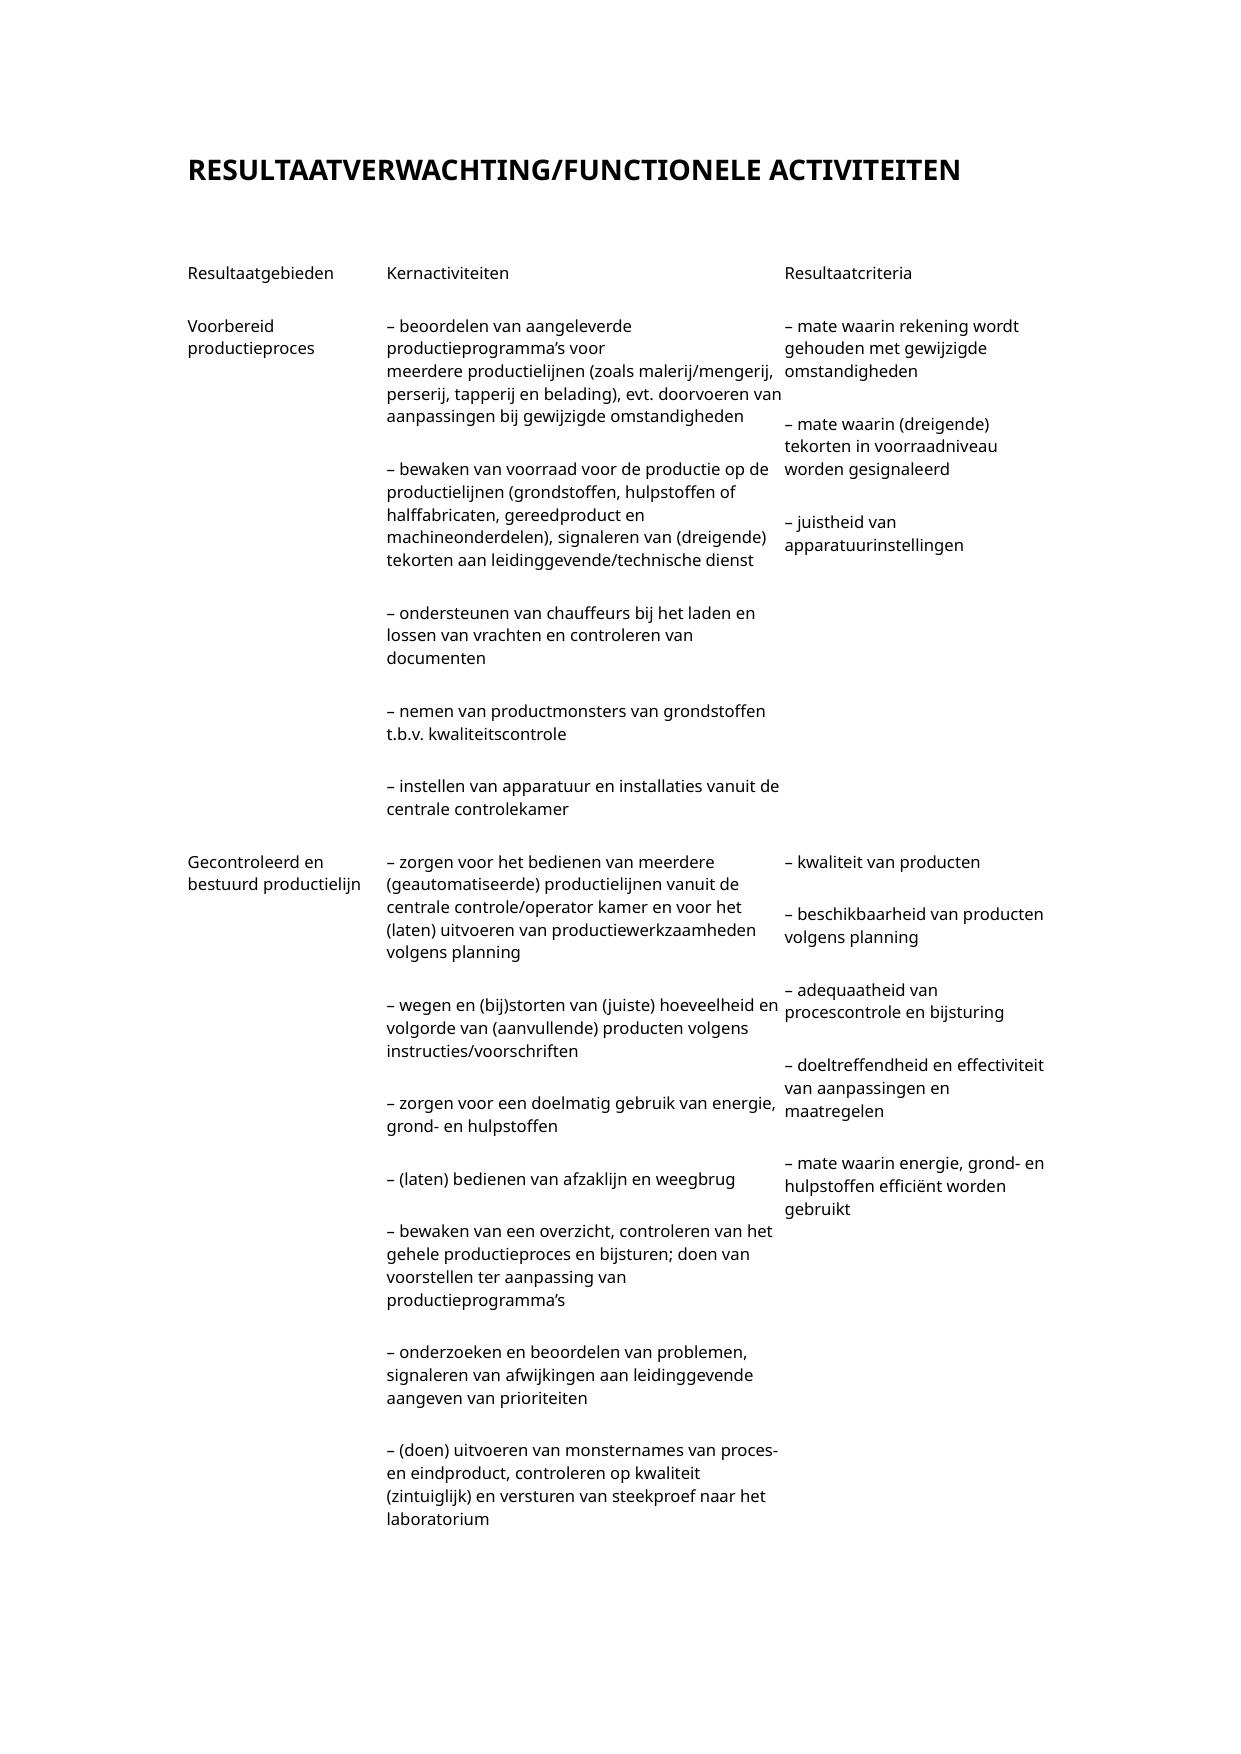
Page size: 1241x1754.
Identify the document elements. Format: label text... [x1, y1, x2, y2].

table_cell – kwaliteit van producten – beschikbaarheid van producten volgens planning – adequaatheid van procescontrole en bijsturing – doeltreffendheid en effectiviteit van aanpassingen en maatregelen – mate waarin energie, grond- en hulpstoffen efficiënt worden gebruikt [784, 850, 1053, 1560]
table_cell Gecontroleerd en bestuurd productielijn [188, 850, 386, 1560]
table_cell Voorbereid productieproces [188, 314, 386, 850]
table_cell – beoordelen van aangeleverde productieprogramma’s voor meerdere productielijnen (zoals malerij/mengerij, perserij, tapperij en belading), evt. doorvoeren van aanpassingen bij gewijzigde omstandigheden – bewaken van voorraad voor de productie op de productielijnen (grondstoffen, hulpstoffen of halffabricaten, gereedproduct en machineonderdelen), signaleren van (dreigende) tekorten aan leidinggevende/technische dienst – ondersteunen van chauffeurs bij het laden en lossen van vrachten en controleren van documenten – nemen van productmonsters van grondstoffen t.b.v. kwaliteitscontrole – instellen van apparatuur en installaties vanuit de centrale controlekamer [386, 314, 784, 850]
table_header Kernactiviteiten [386, 262, 784, 314]
table_header Resultaatcriteria [784, 262, 1053, 314]
table_cell – zorgen voor het bedienen van meerdere (geautomatiseerde) productielijnen vanuit de centrale controle/operator kamer en voor het (laten) uitvoeren van productiewerkzaamheden volgens planning – wegen en (bij)storten van (juiste) hoeveelheid en volgorde van (aanvullende) producten volgens instructies/voorschriften – zorgen voor een doelmatig gebruik van energie, grond- en hulpstoffen – (laten) bedienen van afzaklijn en weegbrug – bewaken van een overzicht, controleren van het gehele productieproces en bijsturen; doen van voorstellen ter aanpassing van productieprogramma’s – onderzoeken en beoordelen van problemen, signaleren van afwijkingen aan leidinggevende aangeven van prioriteiten – (doen) uitvoeren van monsternames van proces- en eindproduct, controleren op kwaliteit (zintuiglijk) en versturen van steekproef naar het laboratorium [386, 850, 784, 1560]
table_header Resultaatgebieden [188, 262, 386, 314]
subtitle RESULTAATVERWACHTING/FUNCTIONELE ACTIVITEITEN [187, 150, 1053, 189]
table_cell – mate waarin rekening wordt gehouden met gewijzigde omstandigheden – mate waarin (dreigende) tekorten in voorraadniveau worden gesignaleerd – juistheid van apparatuurinstellingen [784, 314, 1053, 850]
